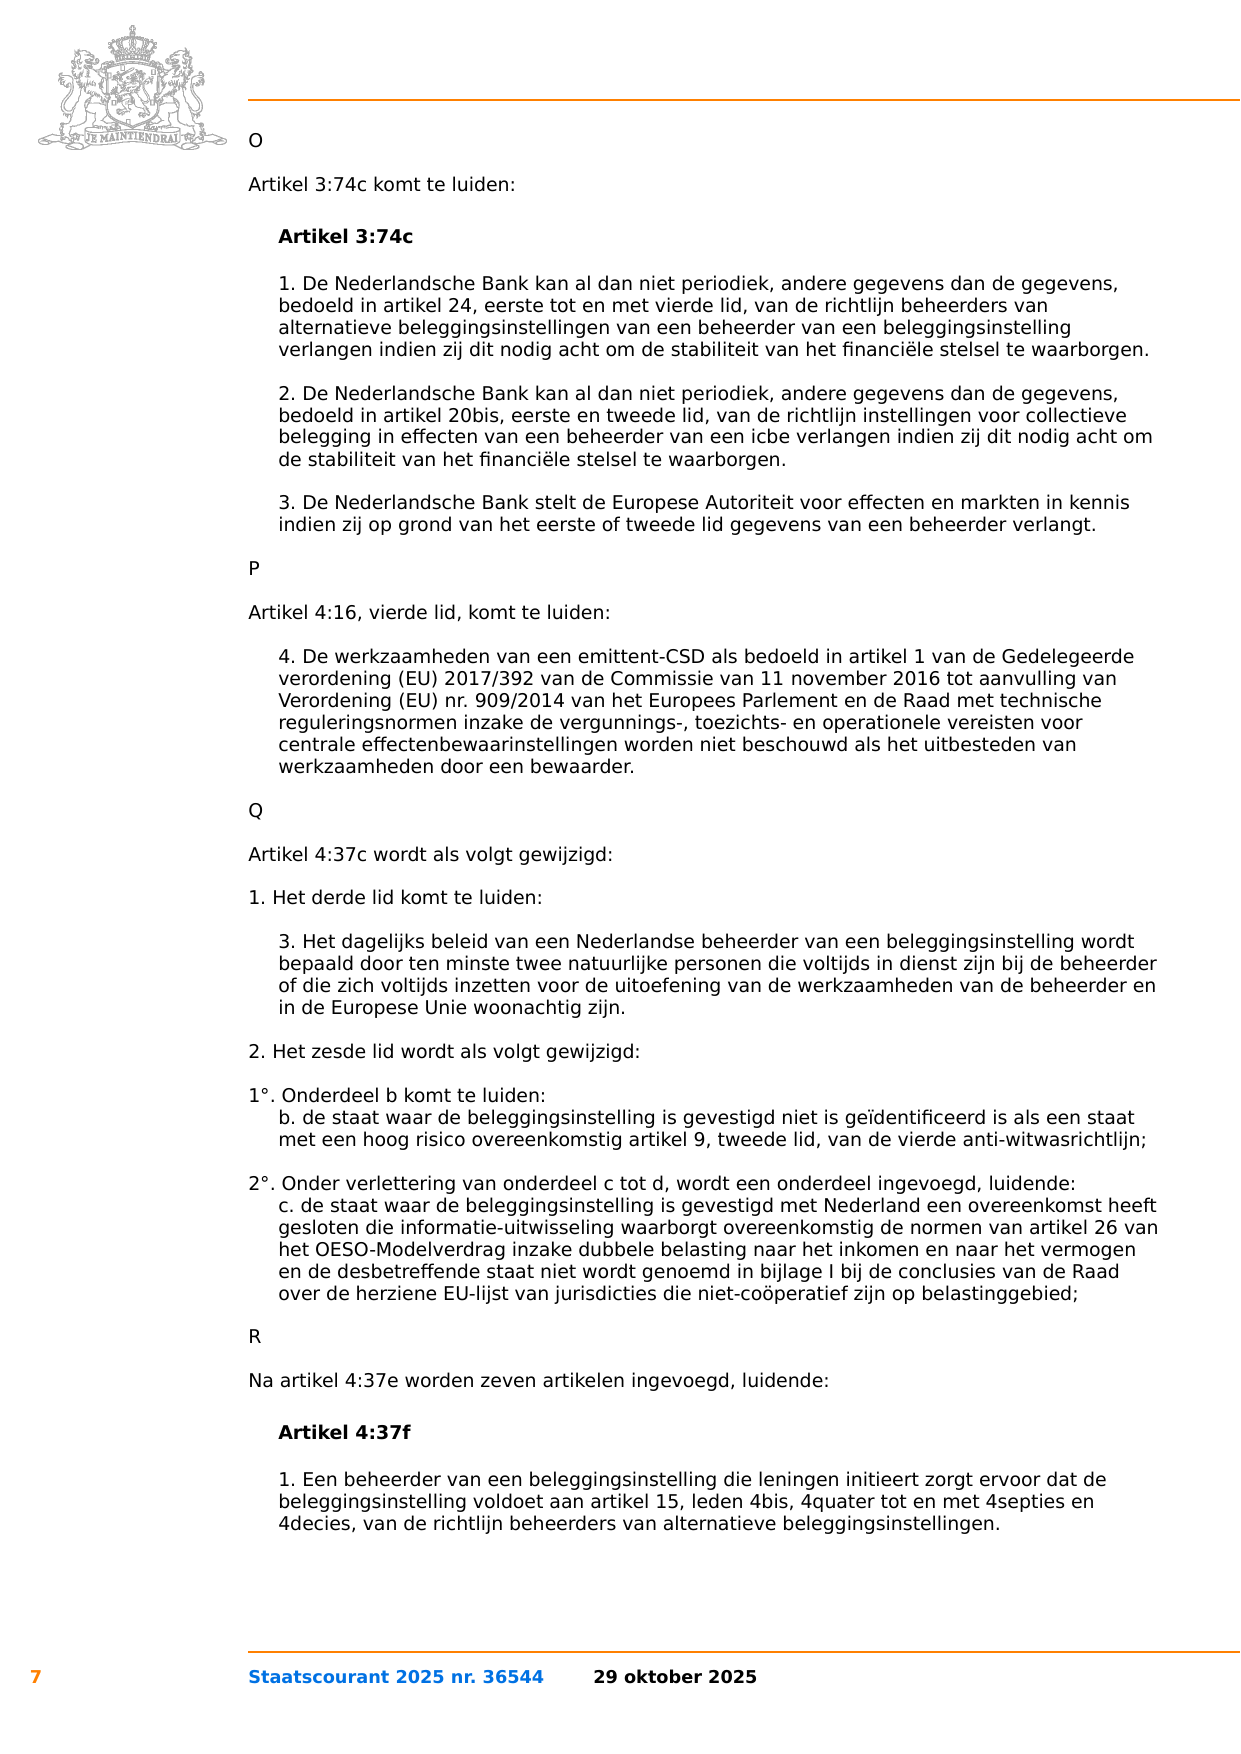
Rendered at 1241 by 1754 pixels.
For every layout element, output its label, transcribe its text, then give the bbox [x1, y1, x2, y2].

text 1. De Nederlandsche Bank kan al dan niet periodiek, andere gegevens dan de gegevens, bedoeld in artikel 24, eerste tot en met vierde lid, van de richtlijn beheerders van alternatieve beleggingsinstellingen van een beheerder van een beleggingsinstelling verlangen indien zij dit nodig acht om de stabiliteit van het financiële stelsel te waarborgen. [278, 273, 1163, 361]
text P [248, 558, 1163, 580]
text c. de staat waar de beleggingsinstelling is gevestigd met Nederland een overeenkomst heeft gesloten die informatie-uitwisseling waarborgt overeenkomstig de normen van artikel 26 van het OESO-Modelverdrag inzake dubbele belasting naar het inkomen en naar het vermogen en de desbetreffende staat niet wordt genoemd in bijlage I bij de conclusies van de Raad over de herziene EU-lijst van jurisdicties die niet-coöperatief zijn op belastinggebied; [278, 1194, 1163, 1304]
text b. de staat waar de beleggingsinstelling is gevestigd niet is geïdentificeerd is als een staat met een hoog risico overeenkomstig artikel 9, tweede lid, van de vierde anti-witwasrichtlijn; [278, 1107, 1163, 1151]
text R [248, 1326, 1163, 1348]
text Q [248, 799, 1163, 822]
text O [248, 130, 1163, 152]
text 3. De Nederlandsche Bank stelt de Europese Autoriteit voor effecten en markten in kennis indien zij op grond van het eerste of tweede lid gegevens van een beheerder verlangt. [278, 492, 1163, 536]
text Artikel 3:74c komt te luiden: [248, 174, 1163, 196]
subtitle Artikel 3:74c [278, 226, 1163, 248]
text 2. Het zesde lid wordt als volgt gewijzigd: [248, 1041, 1163, 1063]
text 1. Een beheerder van een beleggingsinstelling die leningen initieert zorgt ervoor dat de beleggingsinstelling voldoet aan artikel 15, leden 4bis, 4quater tot en met 4septies en 4decies, van de richtlijn beheerders van alternatieve beleggingsinstellingen. [278, 1469, 1163, 1535]
text 2. De Nederlandsche Bank kan al dan niet periodiek, andere gegevens dan de gegevens, bedoeld in artikel 20bis, eerste en tweede lid, van de richtlijn instellingen voor collectieve belegging in effecten van een beheerder van een icbe verlangen indien zij dit nodig acht om de stabiliteit van het financiële stelsel te waarborgen. [278, 382, 1163, 470]
picture [38, 25, 227, 150]
text Artikel 4:16, vierde lid, komt te luiden: [248, 602, 1163, 624]
text 2°. Onder verlettering van onderdeel c tot d, wordt een onderdeel ingevoegd, luidende: [248, 1173, 1163, 1194]
text Artikel 4:37c wordt als volgt gewijzigd: [248, 843, 1163, 865]
text 3. Het dagelijks beleid van een Nederlandse beheerder van een beleggingsinstelling wordt bepaald door ten minste twee natuurlijke personen die voltijds in dienst zijn bij de beheerder of die zich voltijds inzetten voor de uitoefening van de werkzaamheden van de beheerder en in de Europese Unie woonachtig zijn. [278, 931, 1163, 1019]
text Na artikel 4:37e worden zeven artikelen ingevoegd, luidende: [248, 1370, 1163, 1392]
subtitle Artikel 4:37f [278, 1422, 1163, 1444]
text 1. Het derde lid komt te luiden: [248, 887, 1163, 909]
text 1°. Onderdeel b komt te luiden: [248, 1085, 1163, 1107]
text 4. De werkzaamheden van een emittent-CSD als bedoeld in artikel 1 van de Gedelegeerde verordening (EU) 2017/392 van de Commissie van 11 november 2016 tot aanvulling van Verordening (EU) nr. 909/2014 van het Europees Parlement en de Raad met technische reguleringsnormen inzake de vergunnings-, toezichts- en operationele vereisten voor centrale effectenbewaarinstellingen worden niet beschouwd als het uitbesteden van werkzaamheden door een bewaarder. [278, 646, 1163, 778]
